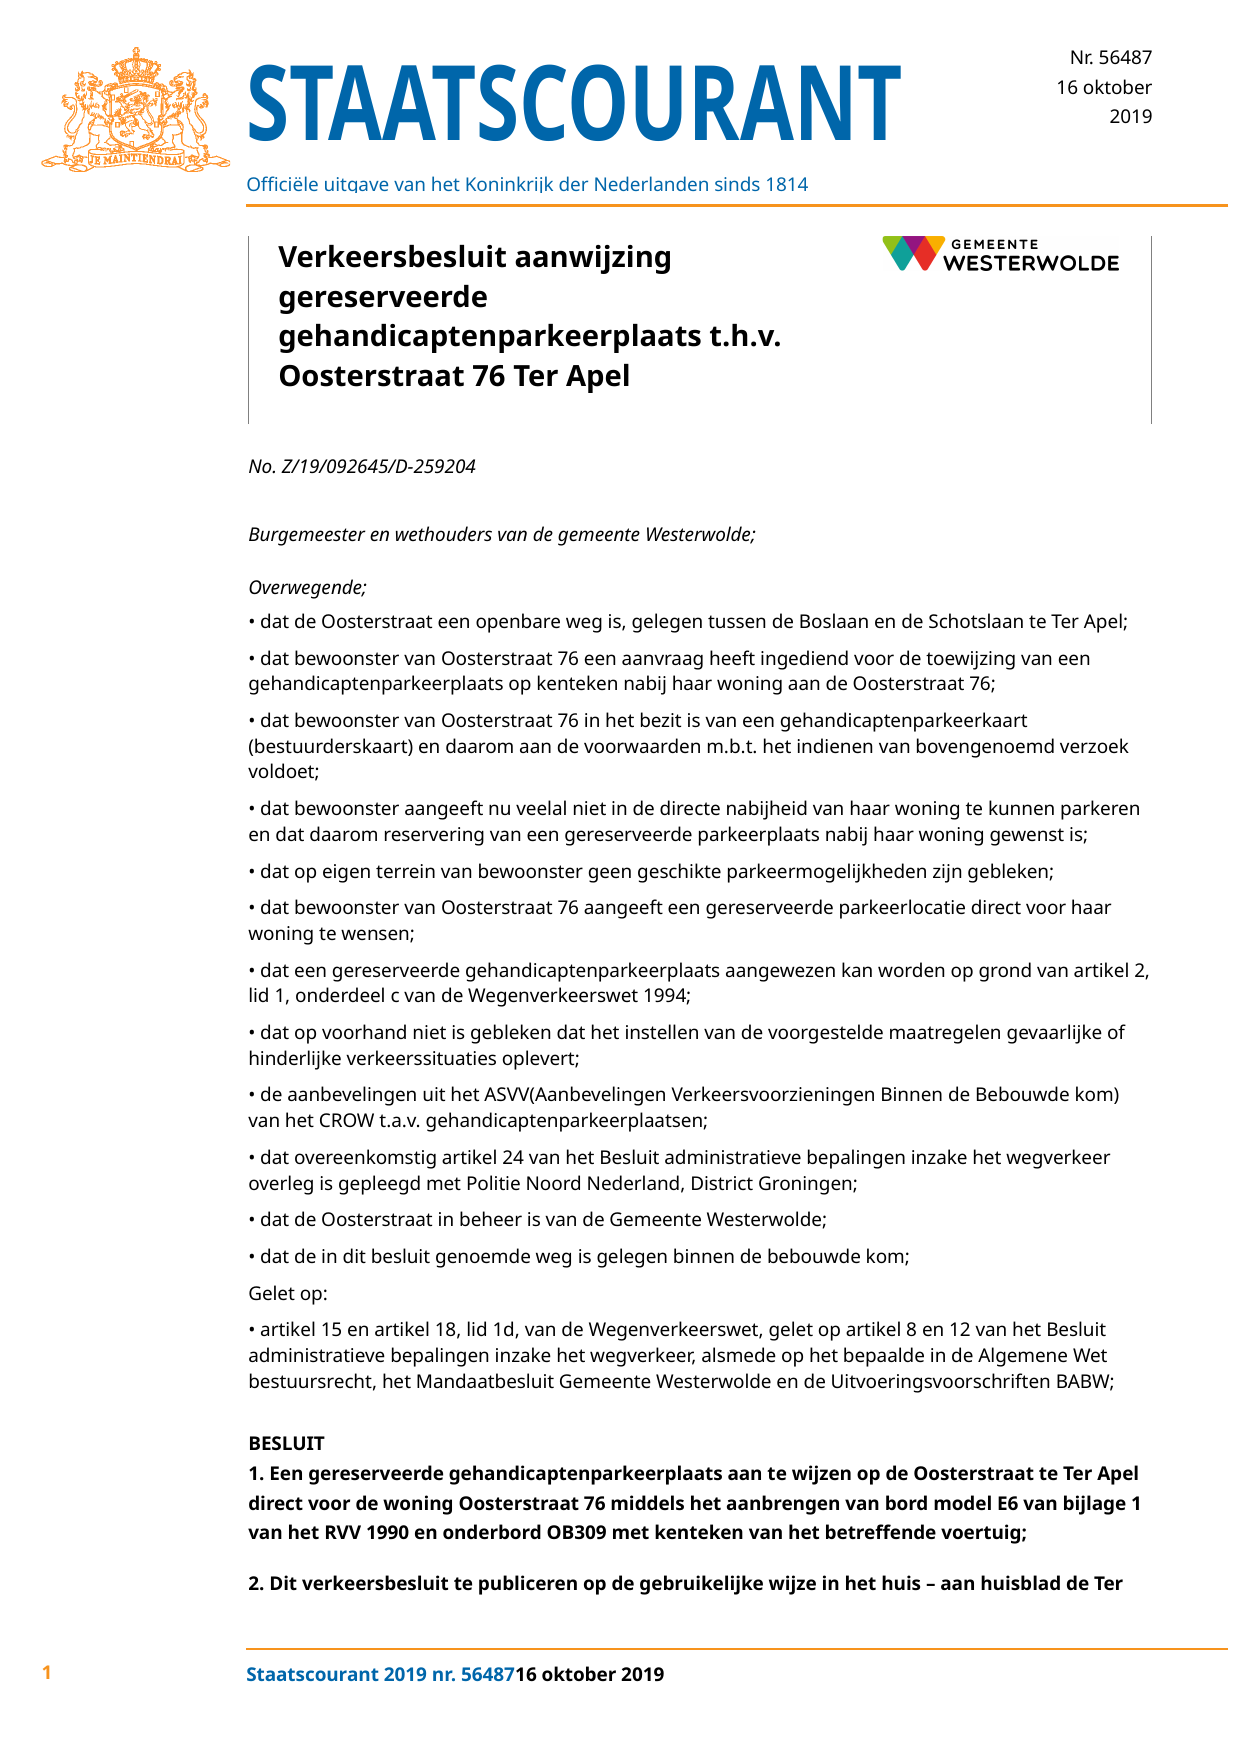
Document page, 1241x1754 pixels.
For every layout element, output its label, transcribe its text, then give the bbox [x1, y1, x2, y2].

picture [882, 236, 1119, 271]
text BESLUIT [248, 1431, 1152, 1456]
text • dat de Oosterstraat in beheer is van de Gemeente Westerwolde; [248, 1206, 1152, 1232]
text Overwegende; [248, 574, 1152, 600]
text • dat de in dit besluit genoemde weg is gelegen binnen de bebouwde kom; [248, 1243, 1152, 1269]
text • dat op eigen terrein van bewoonster geen geschikte parkeermogelijkheden zijn gebleken; [248, 858, 1152, 883]
text • dat een gereserveerde gehandicaptenparkeerplaats aangewezen kan worden op grond van artikel 2, lid 1, onderdeel c van de Wegenverkeerswet 1994; [248, 957, 1152, 1008]
text Burgemeester en wethouders van de gemeente Westerwolde; [248, 521, 1152, 547]
table_header Verkeersbesluit aanwijzing gereserveerde gehandicaptenparkeerplaats t.h.v. Oosterstraat 76 Ter Apel [249, 236, 850, 424]
text • dat de Oosterstraat een openbare weg is, gelegen tussen de Boslaan en de Schotslaan te Ter Apel; [248, 608, 1152, 634]
text • dat overeenkomstig artikel 24 van het Besluit administratieve bepalingen inzake het wegverkeer overleg is gepleegd met Politie Noord Nederland, District Groningen; [248, 1144, 1152, 1196]
text • de aanbevelingen uit het ASVV(Aanbevelingen Verkeersvoorzieningen Binnen de Bebouwde kom) van het CROW t.a.v. gehandicaptenparkeerplaatsen; [248, 1082, 1152, 1133]
text 2. Dit verkeersbesluit te publiceren op de gebruikelijke wijze in het huis – aan huisblad de Ter [248, 1570, 1152, 1596]
text • dat bewoonster van Oosterstraat 76 aangeeft een gereserveerde parkeerlocatie direct voor haar woning te wensen; [248, 894, 1152, 946]
picture [41, 47, 231, 172]
table_header [850, 236, 1151, 424]
text No. Z/19/092645/D-259204 [248, 454, 1152, 479]
text 1. Een gereserveerde gehandicaptenparkeerplaats aan te wijzen op de Oosterstraat te Ter Apel direct voor de woning Oosterstraat 76 middels het aanbrengen van bord model E6 van bijlage 1 van het RVV 1990 en onderbord OB309 met kenteken van het betreffende voertuig; [248, 1460, 1152, 1545]
text • dat bewoonster van Oosterstraat 76 een aanvraag heeft ingediend voor de toewijzing van een gehandicaptenparkeerplaats op kenteken nabij haar woning aan de Oosterstraat 76; [248, 645, 1152, 696]
text • artikel 15 en artikel 18, lid 1d, van de Wegenverkeerswet, gelet op artikel 8 en 12 van het Besluit administratieve bepalingen inzake het wegverkeer, alsmede op het bepaalde in de Algemene Wet bestuursrecht, het Mandaatbesluit Gemeente Westerwolde en de Uitvoeringsvoorschriften BABW; [248, 1316, 1152, 1394]
text • dat op voorhand niet is gebleken dat het instellen van de voorgestelde maatregelen gevaarlijke of hinderlijke verkeerssituaties oplevert; [248, 1019, 1152, 1071]
text • dat bewoonster van Oosterstraat 76 in het bezit is van een gehandicaptenparkeerkaart (bestuurderskaart) en daarom aan de voorwaarden m.b.t. het indienen van bovengenoemd verzoek voldoet; [248, 707, 1152, 784]
text Gelet op: [248, 1280, 1152, 1306]
text • dat bewoonster aangeeft nu veelal niet in de directe nabijheid van haar woning te kunnen parkeren en dat daarom reservering van een gereserveerde parkeerplaats nabij haar woning gewenst is; [248, 795, 1152, 847]
